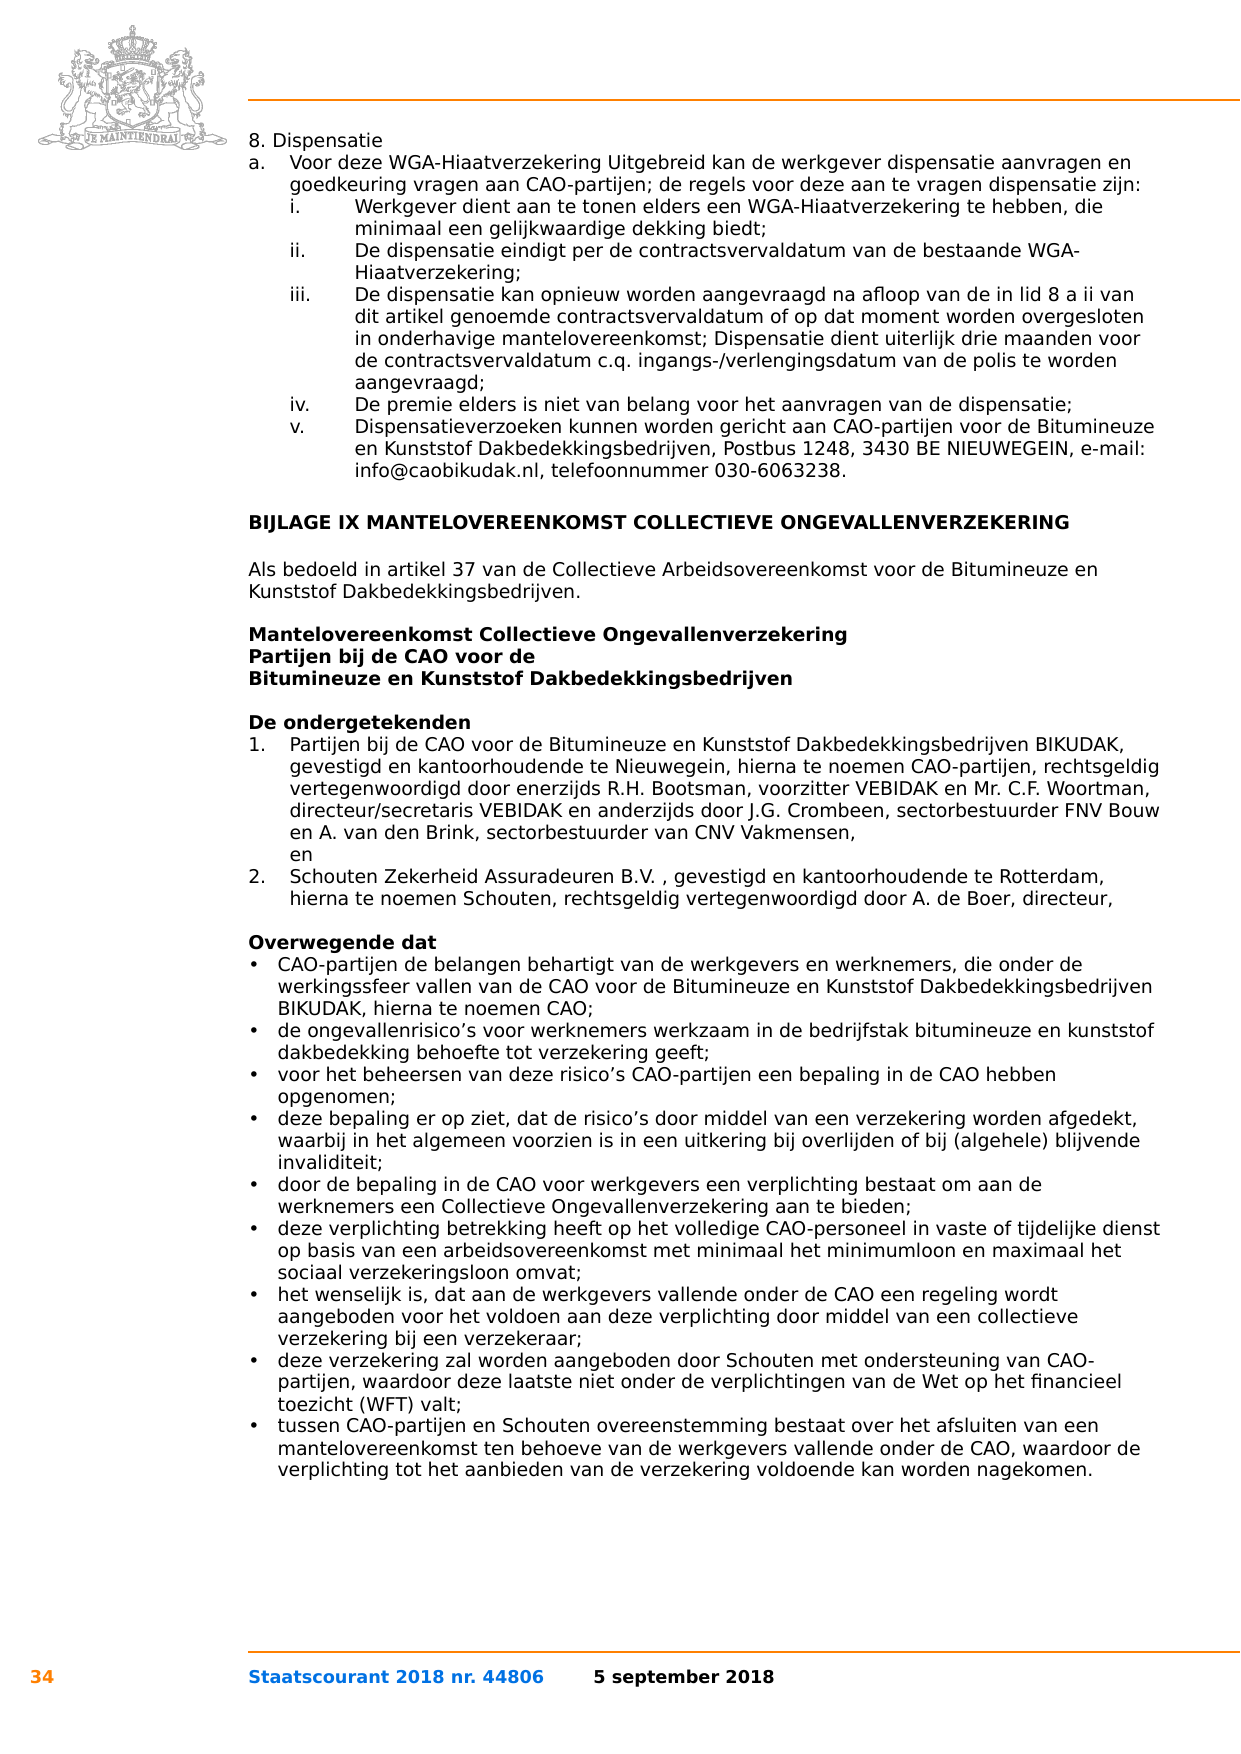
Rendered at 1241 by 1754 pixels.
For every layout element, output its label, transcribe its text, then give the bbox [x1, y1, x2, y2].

text iii. De dispensatie kan opnieuw worden aangevraagd na afloop van de in lid 8 a ii van dit artikel genoemde contractsvervaldatum of op dat moment worden overgesloten in onderhavige mantelovereenkomst; Dispensatie dient uiterlijk drie maanden voor de contractsvervaldatum c.q. ingangs-/verlengingsdatum van de polis te worden aangevraagd; [289, 284, 1163, 394]
text iv. De premie elders is niet van belang voor het aanvragen van de dispensatie; [289, 394, 1163, 416]
text • deze verplichting betrekking heeft op het volledige CAO-personeel in vaste of tijdelijke dienst op basis van een arbeidsovereenkomst met minimaal het minimumloon en maximaal het sociaal verzekeringsloon omvat; [248, 1218, 1163, 1283]
text Als bedoeld in artikel 37 van de Collectieve Arbeidsovereenkomst voor de Bitumineuze en Kunststof Dakbedekkingsbedrijven. [248, 558, 1163, 602]
text • de ongevallenrisico’s voor werknemers werkzaam in de bedrijfstak bitumineuze en kunststof dakbedekking behoefte tot verzekering geeft; [248, 1020, 1163, 1064]
text Partijen bij de CAO voor de [248, 646, 1163, 668]
subtitle De ondergetekenden [248, 712, 1163, 734]
text • het wenselijk is, dat aan de werkgevers vallende onder de CAO een regeling wordt aangeboden voor het voldoen aan deze verplichting door middel van een collectieve verzekering bij een verzekeraar; [248, 1283, 1163, 1349]
text • deze verzekering zal worden aangeboden door Schouten met ondersteuning van CAO-partijen, waardoor deze laatste niet onder de verplichtingen van de Wet op het financieel toezicht (WFT) valt; [248, 1349, 1163, 1415]
text a. Voor deze WGA-Hiaatverzekering Uitgebreid kan de werkgever dispensatie aanvragen en goedkeuring vragen aan CAO-partijen; de regels voor deze aan te vragen dispensatie zijn: [248, 152, 1163, 196]
text • door de bepaling in de CAO voor werkgevers een verplichting bestaat om aan de werknemers een Collectieve Ongevallenverzekering aan te bieden; [248, 1174, 1163, 1218]
picture [38, 25, 227, 150]
text Bitumineuze en Kunststof Dakbedekkingsbedrijven [248, 668, 1163, 690]
text • deze bepaling er op ziet, dat de risico’s door middel van een verzekering worden afgedekt, waarbij in het algemeen voorzien is in een uitkering bij overlijden of bij (algehele) blijvende invaliditeit; [248, 1108, 1163, 1174]
text 2. Schouten Zekerheid Assuradeuren B.V. , gevestigd en kantoorhoudende te Rotterdam, hierna te noemen Schouten, rechtsgeldig vertegenwoordigd door A. de Boer, directeur, [248, 866, 1163, 910]
subtitle Overwegende dat [248, 932, 1163, 954]
text • CAO-partijen de belangen behartigt van de werkgevers en werknemers, die onder de werkingssfeer vallen van de CAO voor de Bitumineuze en Kunststof Dakbedekkingsbedrijven BIKUDAK, hierna te noemen CAO; [248, 954, 1163, 1020]
text i. Werkgever dient aan te tonen elders een WGA-Hiaatverzekering te hebben, die minimaal een gelijkwaardige dekking biedt; [289, 196, 1163, 240]
text 1. Partijen bij de CAO voor de Bitumineuze en Kunststof Dakbedekkingsbedrijven BIKUDAK, gevestigd en kantoorhoudende te Nieuwegein, hierna te noemen CAO-partijen, rechtsgeldig vertegenwoordigd door enerzijds R.H. Bootsman, voorzitter VEBIDAK en Mr. C.F. Woortman, directeur/secretaris VEBIDAK en anderzijds door J.G. Crombeen, sectorbestuurder FNV Bouw en A. van den Brink, sectorbestuurder van CNV Vakmensen, [248, 734, 1163, 844]
text v. Dispensatieverzoeken kunnen worden gericht aan CAO-partijen voor de Bitumineuze en Kunststof Dakbedekkingsbedrijven, Postbus 1248, 3430 BE NIEUWEGEIN, e-mail: info@caobikudak.nl, telefoonnummer 030-6063238. [289, 416, 1163, 482]
text en [289, 844, 1163, 866]
subtitle 8. Dispensatie [248, 130, 1163, 152]
text ii. De dispensatie eindigt per de contractsvervaldatum van de bestaande WGA- Hiaatverzekering; [289, 240, 1163, 284]
subtitle BIJLAGE IX MANTELOVEREENKOMST COLLECTIEVE ONGEVALLENVERZEKERING [248, 512, 1163, 533]
text • voor het beheersen van deze risico’s CAO-partijen een bepaling in de CAO hebben opgenomen; [248, 1064, 1163, 1108]
text Mantelovereenkomst Collectieve Ongevallenverzekering [248, 624, 1163, 646]
text • tussen CAO-partijen en Schouten overeenstemming bestaat over het afsluiten van een mantelovereenkomst ten behoeve van de werkgevers vallende onder de CAO, waardoor de verplichting tot het aanbieden van de verzekering voldoende kan worden nagekomen. [248, 1415, 1163, 1481]
